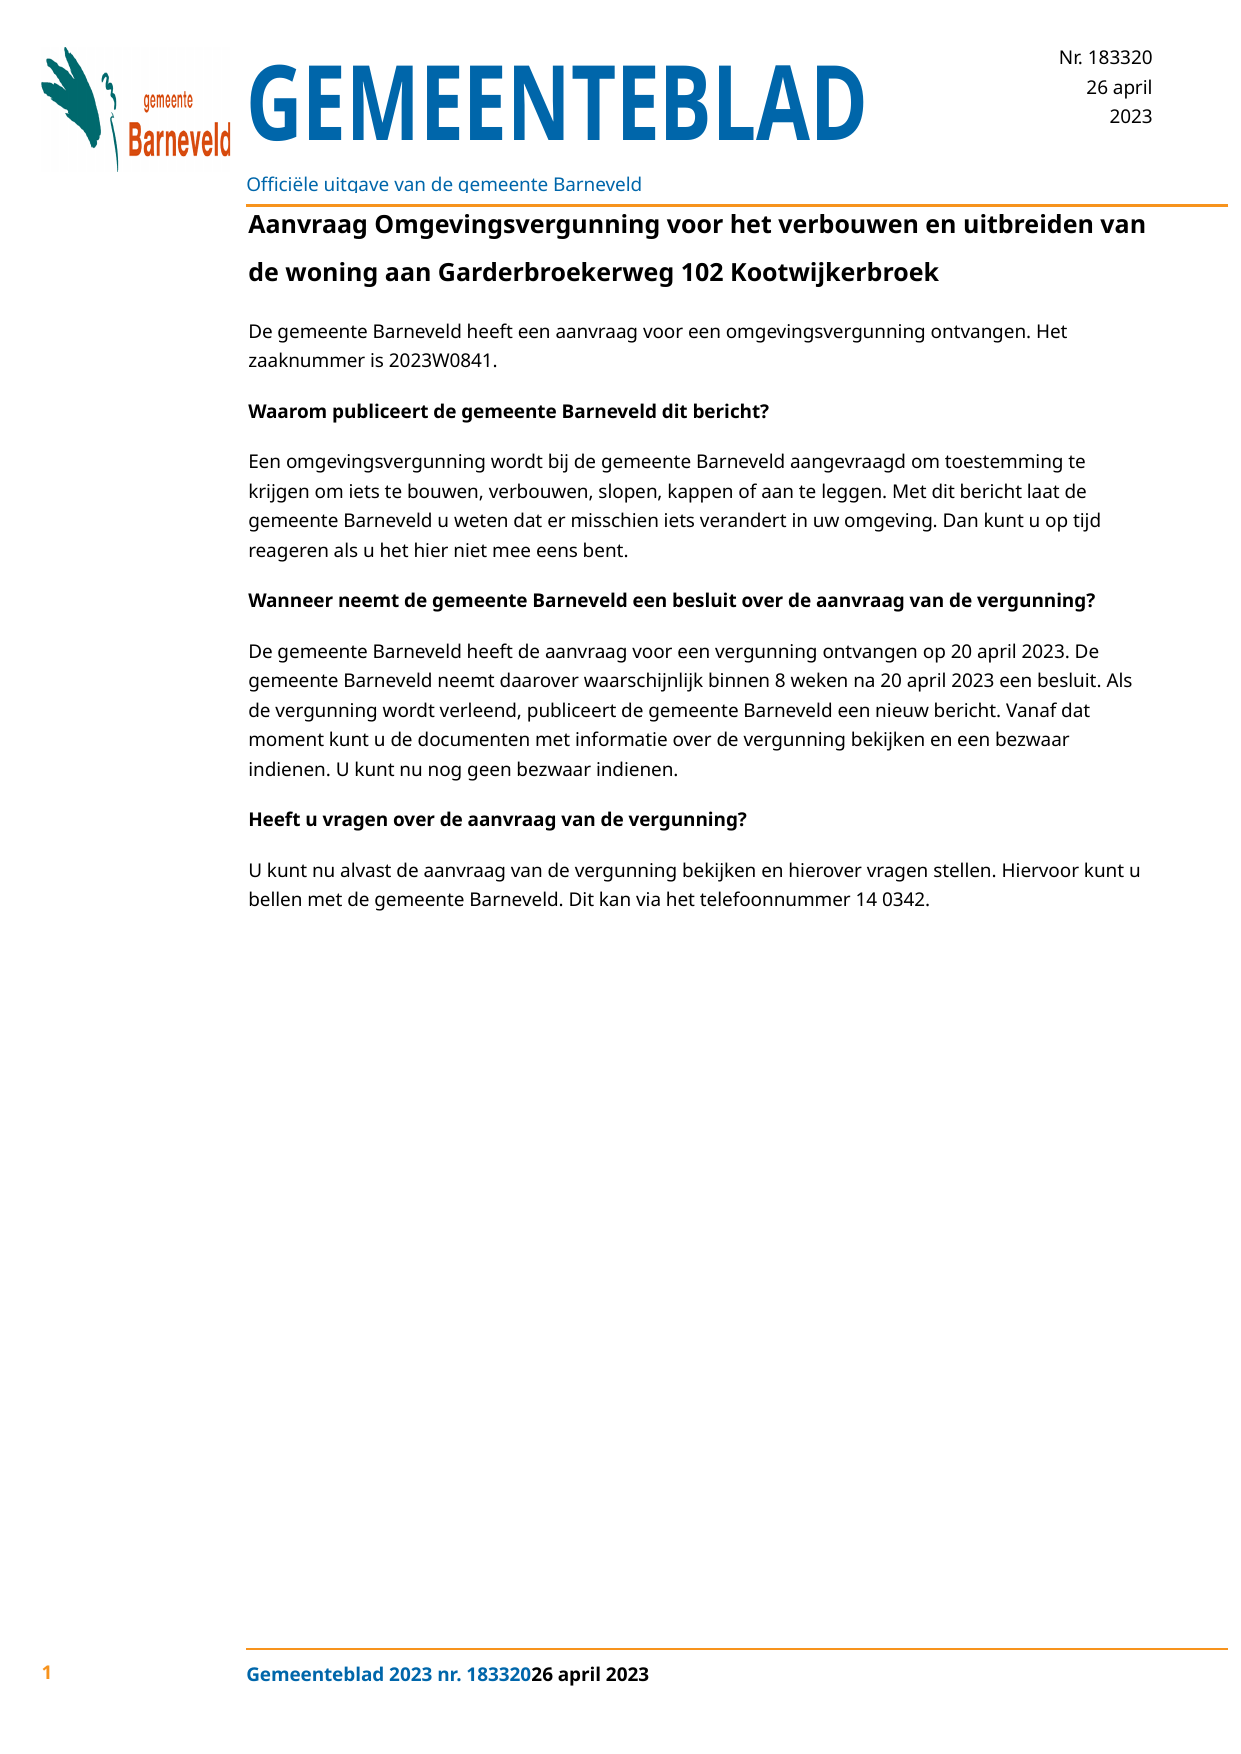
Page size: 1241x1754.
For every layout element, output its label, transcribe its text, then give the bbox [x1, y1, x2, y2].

text Aanvraag Omgevingsvergunning voor het verbouwen en uitbreiden van de woning aan Garderbroekerweg 102 Kootwijkerbroek [248, 207, 1152, 288]
text Wanneer neemt de gemeente Barneveld een besluit over de aanvraag van de vergunning? [248, 587, 1152, 613]
picture [41, 47, 231, 172]
text U kunt nu alvast de aanvraag van de vergunning bekijken en hierover vragen stellen. Hiervoor kunt u bellen met de gemeente Barneveld. Dit kan via het telefoonnummer 14 0342. [248, 857, 1152, 912]
text De gemeente Barneveld heeft een aanvraag voor een omgevingsvergunning ontvangen. Het zaaknummer is 2023W0841. [248, 318, 1152, 373]
text Een omgevingsvergunning wordt bij de gemeente Barneveld aangevraagd om toestemming te krijgen om iets te bouwen, verbouwen, slopen, kappen of aan te leggen. Met dit bericht laat de gemeente Barneveld u weten dat er misschien iets verandert in uw omgeving. Dan kunt u op tijd reageren als u het hier niet mee eens bent. [248, 448, 1152, 563]
text De gemeente Barneveld heeft de aanvraag voor een vergunning ontvangen op 20 april 2023. De gemeente Barneveld neemt daarover waarschijnlijk binnen 8 weken na 20 april 2023 een besluit. Als de vergunning wordt verleend, publiceert de gemeente Barneveld een nieuw bericht. Vanaf dat moment kunt u de documenten met informatie over de vergunning bekijken en een bezwaar indienen. U kunt nu nog geen bezwaar indienen. [248, 638, 1152, 782]
text Waarom publiceert de gemeente Barneveld dit bericht? [248, 398, 1152, 424]
text Heeft u vragen over de aanvraag van de vergunning? [248, 807, 1152, 832]
